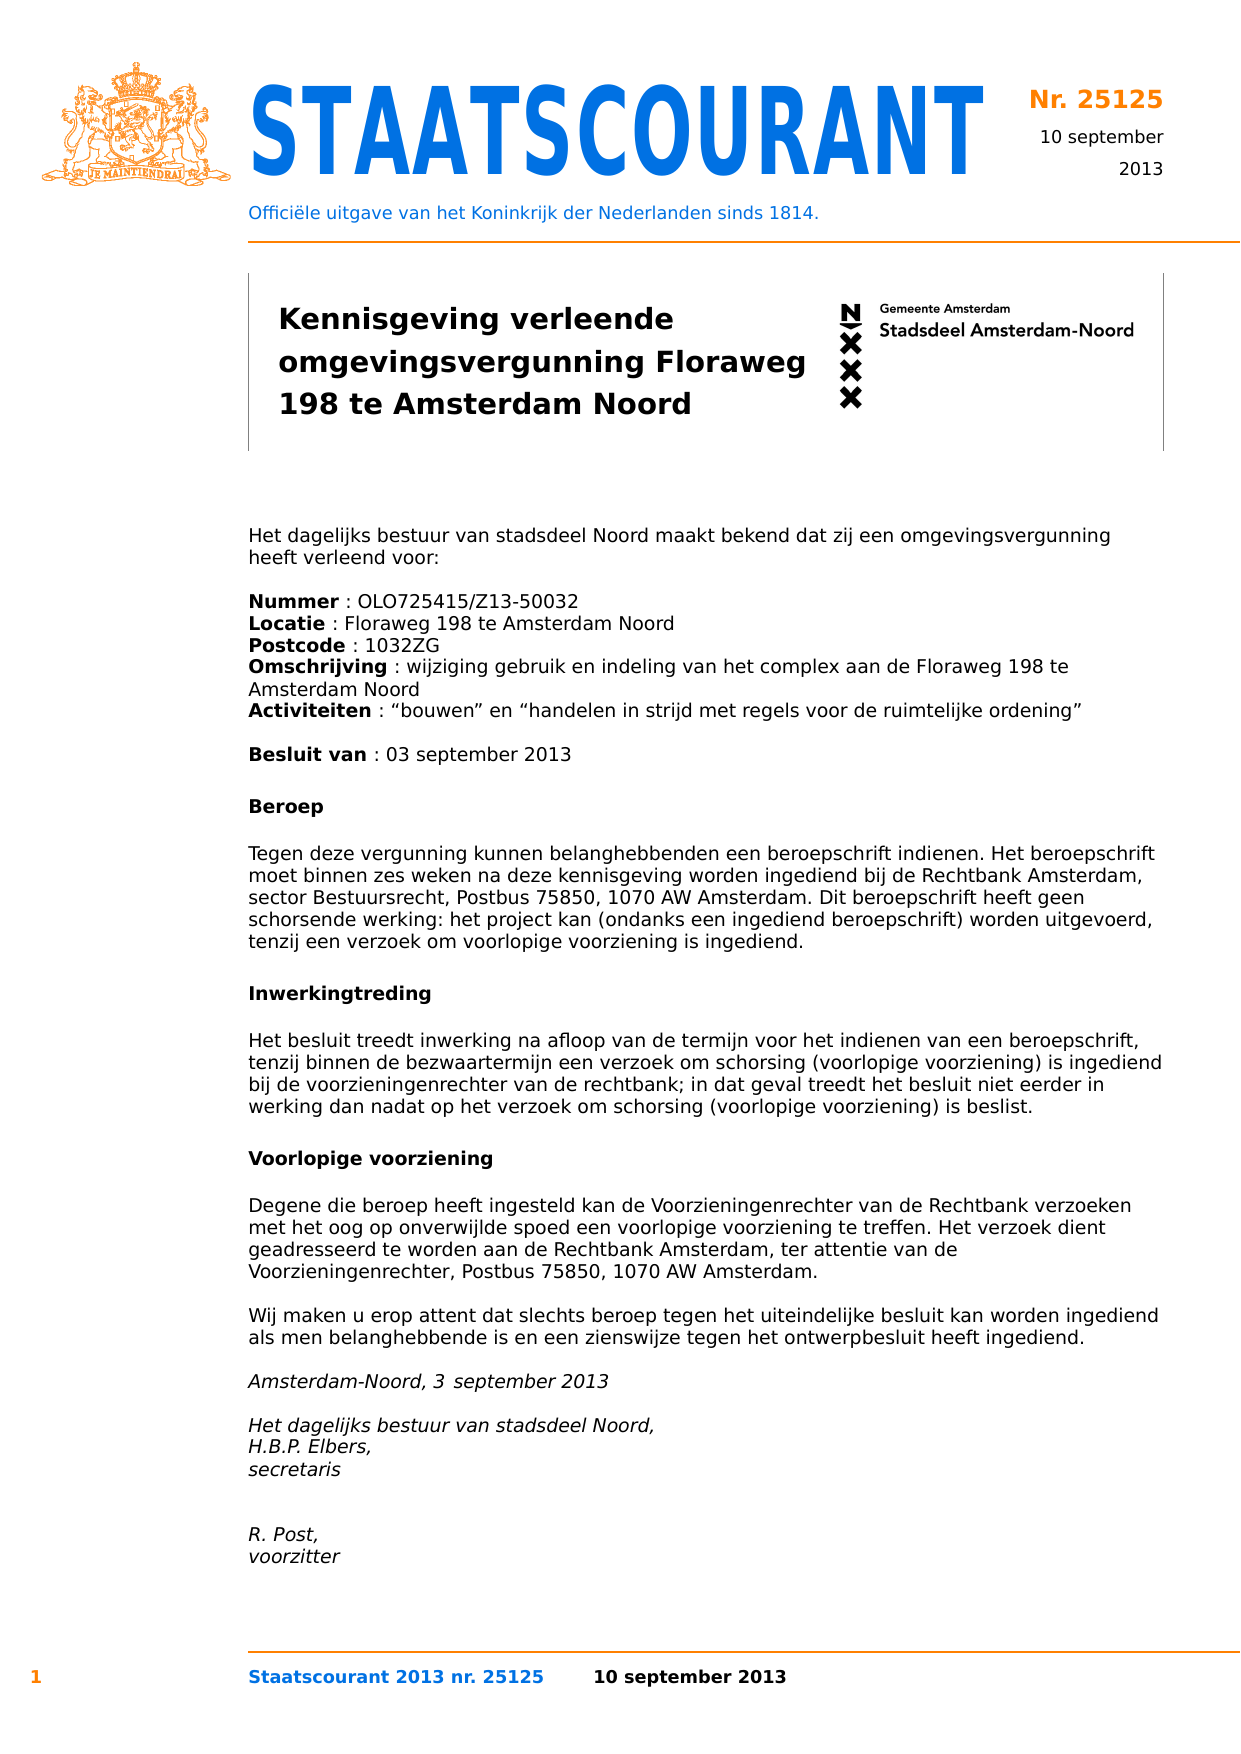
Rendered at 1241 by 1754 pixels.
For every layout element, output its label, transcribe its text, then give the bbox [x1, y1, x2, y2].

table_header [25, 62, 248, 241]
picture [41, 62, 231, 186]
text Locatie : Floraweg 198 te Amsterdam Noord [248, 612, 1163, 634]
text Amsterdam-Noord, 3 september 2013 [248, 1371, 1163, 1393]
text Postcode : 1032ZG [248, 634, 1163, 656]
table_cell 10 september [998, 121, 1240, 153]
text Besluit van : 03 september 2013 [248, 744, 1163, 766]
table_header Nr. 25125 [998, 62, 1240, 121]
text Activiteiten : “bouwen” en “handelen in strijd met regels voor de ruimtelijke ordening” [248, 700, 1163, 722]
text Het dagelijks bestuur van stadsdeel Noord, H.B.P. Elbers, secretaris [248, 1414, 1163, 1480]
text Omschrijving : wijziging gebruik en indeling van het complex aan de Floraweg 198 te Amsterdam Noord [248, 656, 1163, 700]
text Het besluit treedt inwerking na afloop van de termijn voor het indienen van een beroepschrift, tenzij binnen de bezwaartermijn een verzoek om schorsing (voorlopige voorziening) is ingediend bij de voorzieningenrechter van de rechtbank; in dat geval treedt het besluit niet eerder in werking dan nadat op het verzoek om schorsing (voorlopige voorziening) is beslist. [248, 1030, 1163, 1118]
text Degene die beroep heeft ingesteld kan de Voorzieningenrechter van de Rechtbank verzoeken met het oog op onverwijlde spoed een voorlopige voorziening te treffen. Het verzoek dient geadresseerd te worden aan de Rechtbank Amsterdam, ter attentie van de Voorzieningenrechter, Postbus 75850, 1070 AW Amsterdam. [248, 1195, 1163, 1283]
table_header STAATSCOURANT [248, 62, 998, 203]
subtitle Kennisgeving verleende omgevingsvergunning Floraweg 198 te Amsterdam Noord [249, 273, 1163, 451]
picture [838, 302, 1134, 409]
subtitle Inwerkingtreding [248, 983, 1163, 1005]
text Tegen deze vergunning kunnen belanghebbenden een beroepschrift indienen. Het beroepschrift moet binnen zes weken na deze kennisgeving worden ingediend bij de Rechtbank Amsterdam, sector Bestuursrecht, Postbus 75850, 1070 AW Amsterdam. Dit beroepschrift heeft geen schorsende werking: het project kan (ondanks een ingediend beroepschrift) worden uitgevoerd, tenzij een verzoek om voorlopige voorziening is ingediend. [248, 843, 1163, 953]
subtitle Voorlopige voorziening [248, 1148, 1163, 1170]
table_cell 2013 [998, 153, 1240, 203]
text Het dagelijks bestuur van stadsdeel Noord maakt bekend dat zij een omgevingsvergunning heeft verleend voor: [248, 525, 1163, 569]
text Nummer : OLO725415/Z13-50032 [248, 591, 1163, 612]
table_cell Officiële uitgave van het Koninkrijk der Nederlanden sinds 1814. [248, 203, 1240, 241]
text R. Post, voorzitter [248, 1502, 1163, 1568]
text Wij maken u erop attent dat slechts beroep tegen het uiteindelijke besluit kan worden ingediend als men belanghebbende is en een zienswijze tegen het ontwerpbesluit heeft ingediend. [248, 1305, 1163, 1349]
subtitle Beroep [248, 796, 1163, 818]
